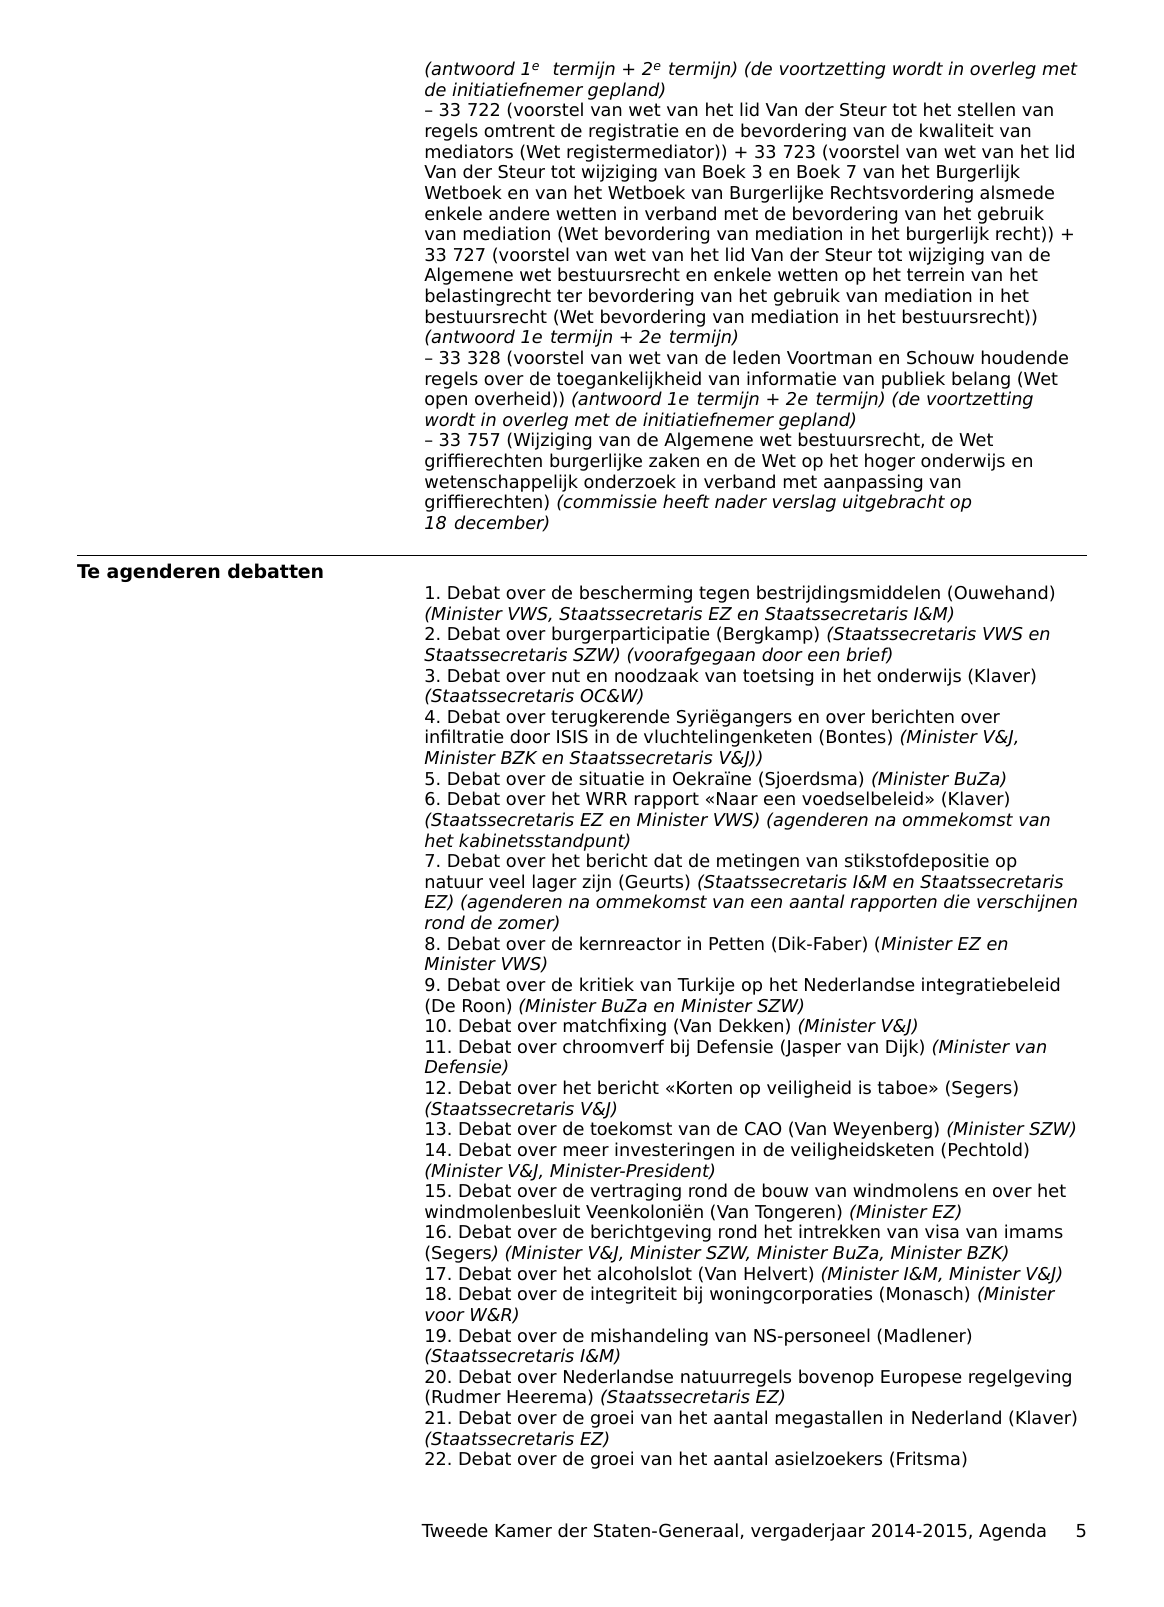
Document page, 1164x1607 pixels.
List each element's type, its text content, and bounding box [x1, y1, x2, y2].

table_header [401, 556, 418, 583]
table_cell [401, 430, 418, 533]
table_cell [77, 1223, 401, 1264]
table_cell (antwoord 1e termijn + 2e termijn) (de voortzetting wordt in overleg met de initiatiefnemer gepland) [418, 59, 1087, 100]
table_cell [401, 851, 418, 934]
table_header Te agenderen debatten [77, 556, 401, 583]
table_cell 17. Debat over het alcoholslot (Van Helvert) (Minister I&M, Minister V&J) [418, 1264, 1087, 1284]
table_cell [77, 1408, 401, 1449]
table_cell [401, 624, 418, 666]
table_cell 9. Debat over de kritiek van Turkije op het Nederlandse integratiebeleid (De Roon) (Minister BuZa en Minister SZW) [418, 975, 1087, 1016]
table_cell [401, 1181, 418, 1222]
table_cell 7. Debat over het bericht dat de metingen van stikstofdepositie op natuur veel lager zijn (Geurts) (Staatssecretaris I&M en Staatssecretaris EZ) (agenderen na ommekomst van een aantal rapporten die verschijnen rond de zomer) [418, 851, 1087, 934]
table_cell [77, 851, 401, 934]
table_cell [401, 769, 418, 789]
table_cell – 33 328 (voorstel van wet van de leden Voortman en Schouw houdende regels over de toegankelijkheid van informatie van publiek belang (Wet open overheid)) (antwoord 1e termijn + 2e termijn) (de voortzetting wordt in overleg met de initiatiefnemer gepland) [418, 348, 1087, 430]
table_cell [401, 975, 418, 1016]
table_cell [77, 1181, 401, 1222]
table_cell [77, 1326, 401, 1367]
table_cell [401, 1078, 418, 1119]
table_cell [77, 789, 401, 851]
table_cell [401, 707, 418, 769]
table_cell [401, 100, 418, 348]
table_cell [401, 1408, 418, 1449]
table_cell [77, 583, 401, 624]
table_cell [401, 666, 418, 707]
table_cell [401, 934, 418, 975]
table_cell 11. Debat over chroomverf bij Defensie (Jasper van Dijk) (Minister van Defensie) [418, 1037, 1087, 1078]
table_cell 4. Debat over terugkerende Syriëgangers en over berichten over infiltratie door ISIS in de vluchtelingenketen (Bontes) (Minister V&J, Minister BZK en Staatssecretaris V&J)) [418, 707, 1087, 769]
table_cell 14. Debat over meer investeringen in de veiligheidsketen (Pechtold) (Minister V&J, Minister-President) [418, 1140, 1087, 1181]
table_cell 16. Debat over de berichtgeving rond het intrekken van visa van imams (Segers) (Minister V&J, Minister SZW, Minister BuZa, Minister BZK) [418, 1223, 1087, 1264]
table_cell [77, 1078, 401, 1119]
table_cell [401, 1223, 418, 1264]
table_cell 18. Debat over de integriteit bij woningcorporaties (Monasch) (Minister voor W&R) [418, 1284, 1087, 1326]
table_cell 1. Debat over de bescherming tegen bestrijdingsmiddelen (Ouwehand) (Minister VWS, Staatssecretaris EZ en Staatssecretaris I&M) [418, 583, 1087, 624]
table_cell [77, 707, 401, 769]
table_cell 5. Debat over de situatie in Oekraïne (Sjoerdsma) (Minister BuZa) [418, 769, 1087, 789]
table_cell 22. Debat over de groei van het aantal asielzoekers (Fritsma) [418, 1449, 1087, 1470]
table_cell 3. Debat over nut en noodzaak van toetsing in het onderwijs (Klaver) (Staatssecretaris OC&W) [418, 666, 1087, 707]
table_cell [77, 1016, 401, 1037]
table_cell [401, 1037, 418, 1078]
table_cell 15. Debat over de vertraging rond de bouw van windmolens en over het windmolenbesluit Veenkoloniën (Van Tongeren) (Minister EZ) [418, 1181, 1087, 1222]
table_cell [77, 769, 401, 789]
table_cell [401, 1326, 418, 1367]
table_cell 12. Debat over het bericht «Korten op veiligheid is taboe» (Segers) (Staatssecretaris V&J) [418, 1078, 1087, 1119]
table_cell [401, 348, 418, 430]
table_cell [77, 624, 401, 666]
table_cell [401, 1284, 418, 1326]
table_cell 10. Debat over matchfixing (Van Dekken) (Minister V&J) [418, 1016, 1087, 1037]
table_cell 20. Debat over Nederlandse natuurregels bovenop Europese regelgeving (Rudmer Heerema) (Staatssecretaris EZ) [418, 1367, 1087, 1408]
table_cell [401, 1016, 418, 1037]
table_cell [401, 1449, 418, 1470]
table_header [418, 556, 1087, 583]
table_cell [401, 1140, 418, 1181]
table_cell [77, 1284, 401, 1326]
table_cell [77, 1119, 401, 1140]
table_cell [77, 348, 401, 430]
table_cell – 33 757 (Wijziging van de Algemene wet bestuursrecht, de Wet griffierechten burgerlijke zaken en de Wet op het hoger onderwijs en wetenschappelijk onderzoek in verband met aanpassing van griffierechten) (commissie heeft nader verslag uitgebracht op 18 december) [418, 430, 1087, 533]
table_cell [77, 1264, 401, 1284]
table_cell [77, 666, 401, 707]
table_cell [77, 1449, 401, 1470]
table_cell [77, 934, 401, 975]
table_cell [77, 430, 401, 533]
table_cell [401, 59, 418, 100]
table_cell [77, 100, 401, 348]
table_cell [77, 1140, 401, 1181]
table_cell 19. Debat over de mishandeling van NS-personeel (Madlener) (Staatssecretaris I&M) [418, 1326, 1087, 1367]
table_cell 2. Debat over burgerparticipatie (Bergkamp) (Staatssecretaris VWS en Staatssecretaris SZW) (voorafgegaan door een brief) [418, 624, 1087, 666]
table_cell [77, 59, 401, 100]
table_cell [77, 975, 401, 1016]
table_cell [401, 1367, 418, 1408]
table_cell 6. Debat over het WRR rapport «Naar een voedselbeleid» (Klaver) (Staatssecretaris EZ en Minister VWS) (agenderen na ommekomst van het kabinetsstandpunt) [418, 789, 1087, 851]
table_cell [401, 789, 418, 851]
table_cell 21. Debat over de groei van het aantal megastallen in Nederland (Klaver) (Staatssecretaris EZ) [418, 1408, 1087, 1449]
table_cell 13. Debat over de toekomst van de CAO (Van Weyenberg) (Minister SZW) [418, 1119, 1087, 1140]
table_cell [77, 1367, 401, 1408]
table_cell [401, 583, 418, 624]
table_cell 8. Debat over de kernreactor in Petten (Dik-Faber) (Minister EZ en Minister VWS) [418, 934, 1087, 975]
table_cell – 33 722 (voorstel van wet van het lid Van der Steur tot het stellen van regels omtrent de registratie en de bevordering van de kwaliteit van mediators (Wet registermediator)) + 33 723 (voorstel van wet van het lid Van der Steur tot wijziging van Boek 3 en Boek 7 van het Burgerlijk Wetboek en van het Wetboek van Burgerlijke Rechtsvordering alsmede enkele andere wetten in verband met de bevordering van het gebruik van mediation (Wet bevordering van mediation in het burgerlijk recht)) + 33 727 (voorstel van wet van het lid Van der Steur tot wijziging van de Algemene wet bestuursrecht en enkele wetten op het terrein van het belastingrecht ter bevordering van het gebruik van mediation in het bestuursrecht (Wet bevordering van mediation in het bestuursrecht)) (antwoord 1e termijn + 2e termijn) [418, 100, 1087, 348]
table_cell [77, 1037, 401, 1078]
table_cell [401, 1264, 418, 1284]
table_cell [401, 1119, 418, 1140]
